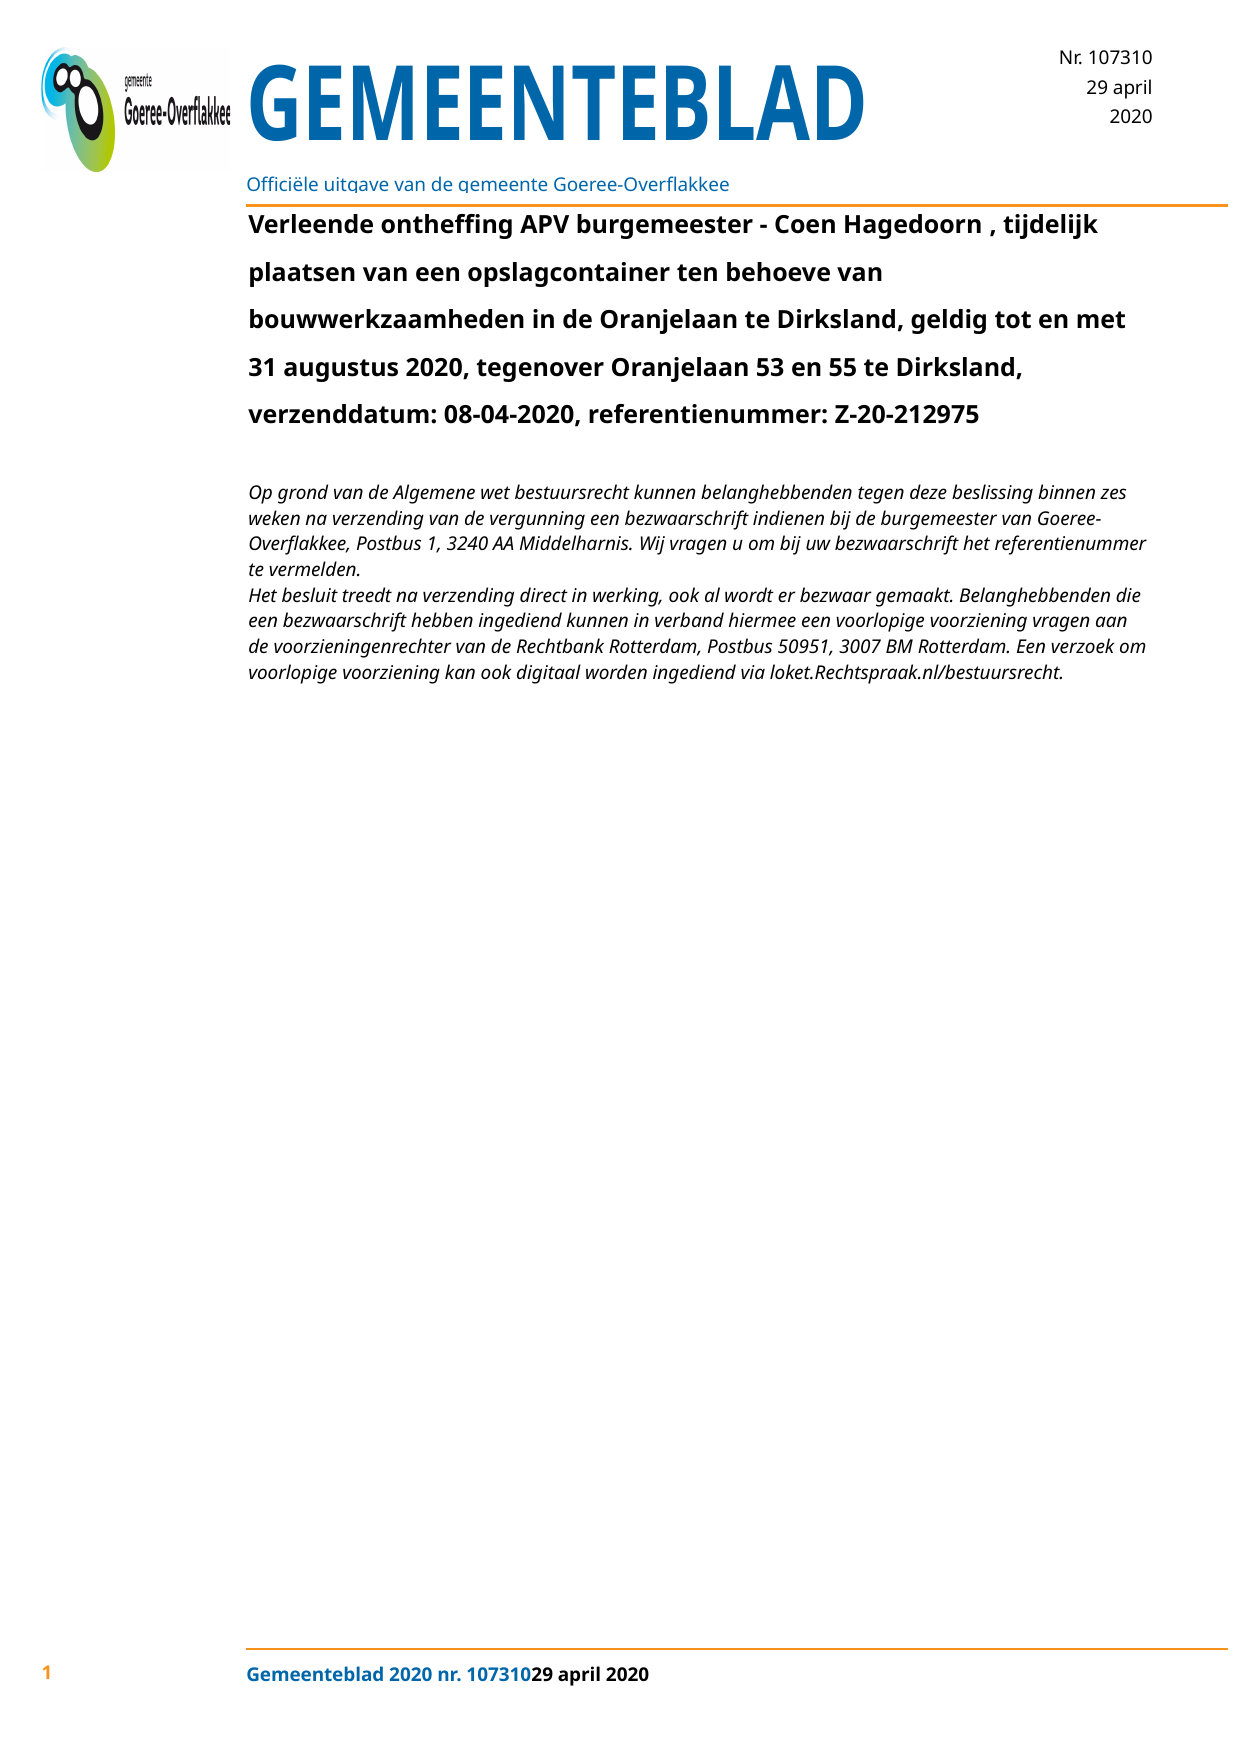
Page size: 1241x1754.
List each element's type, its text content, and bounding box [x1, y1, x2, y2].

text Het besluit treedt na verzending direct in werking, ook al wordt er bezwaar gemaakt. Belanghebbenden die een bezwaarschrift hebben ingediend kunnen in verband hiermee een voorlopige voorziening vragen aan de voorzieningenrechter van de Rechtbank Rotterdam, Postbus 50951, 3007 BM Rotterdam. Een verzoek om voorlopige voorziening kan ook digitaal worden ingediend via loket.Rechtspraak.nl/bestuursrecht. [248, 582, 1152, 685]
picture [41, 47, 231, 172]
text Op grond van de Algemene wet bestuursrecht kunnen belanghebbenden tegen deze beslissing binnen zes weken na verzending van de vergunning een bezwaarschrift indienen bij de burgemeester van Goeree-Overflakkee, Postbus 1, 3240 AA Middelharnis. Wij vragen u om bij uw bezwaarschrift het referentienummer te vermelden. [248, 479, 1152, 582]
text Verleende ontheffing APV burgemeester - Coen Hagedoorn , tijdelijk plaatsen van een opslagcontainer ten behoeve van bouwwerkzaamheden in de Oranjelaan te Dirksland, geldig tot en met 31 augustus 2020, tegenover Oranjelaan 53 en 55 te Dirksland, verzenddatum: 08-04-2020, referentienummer: Z-20-212975 [248, 207, 1152, 431]
